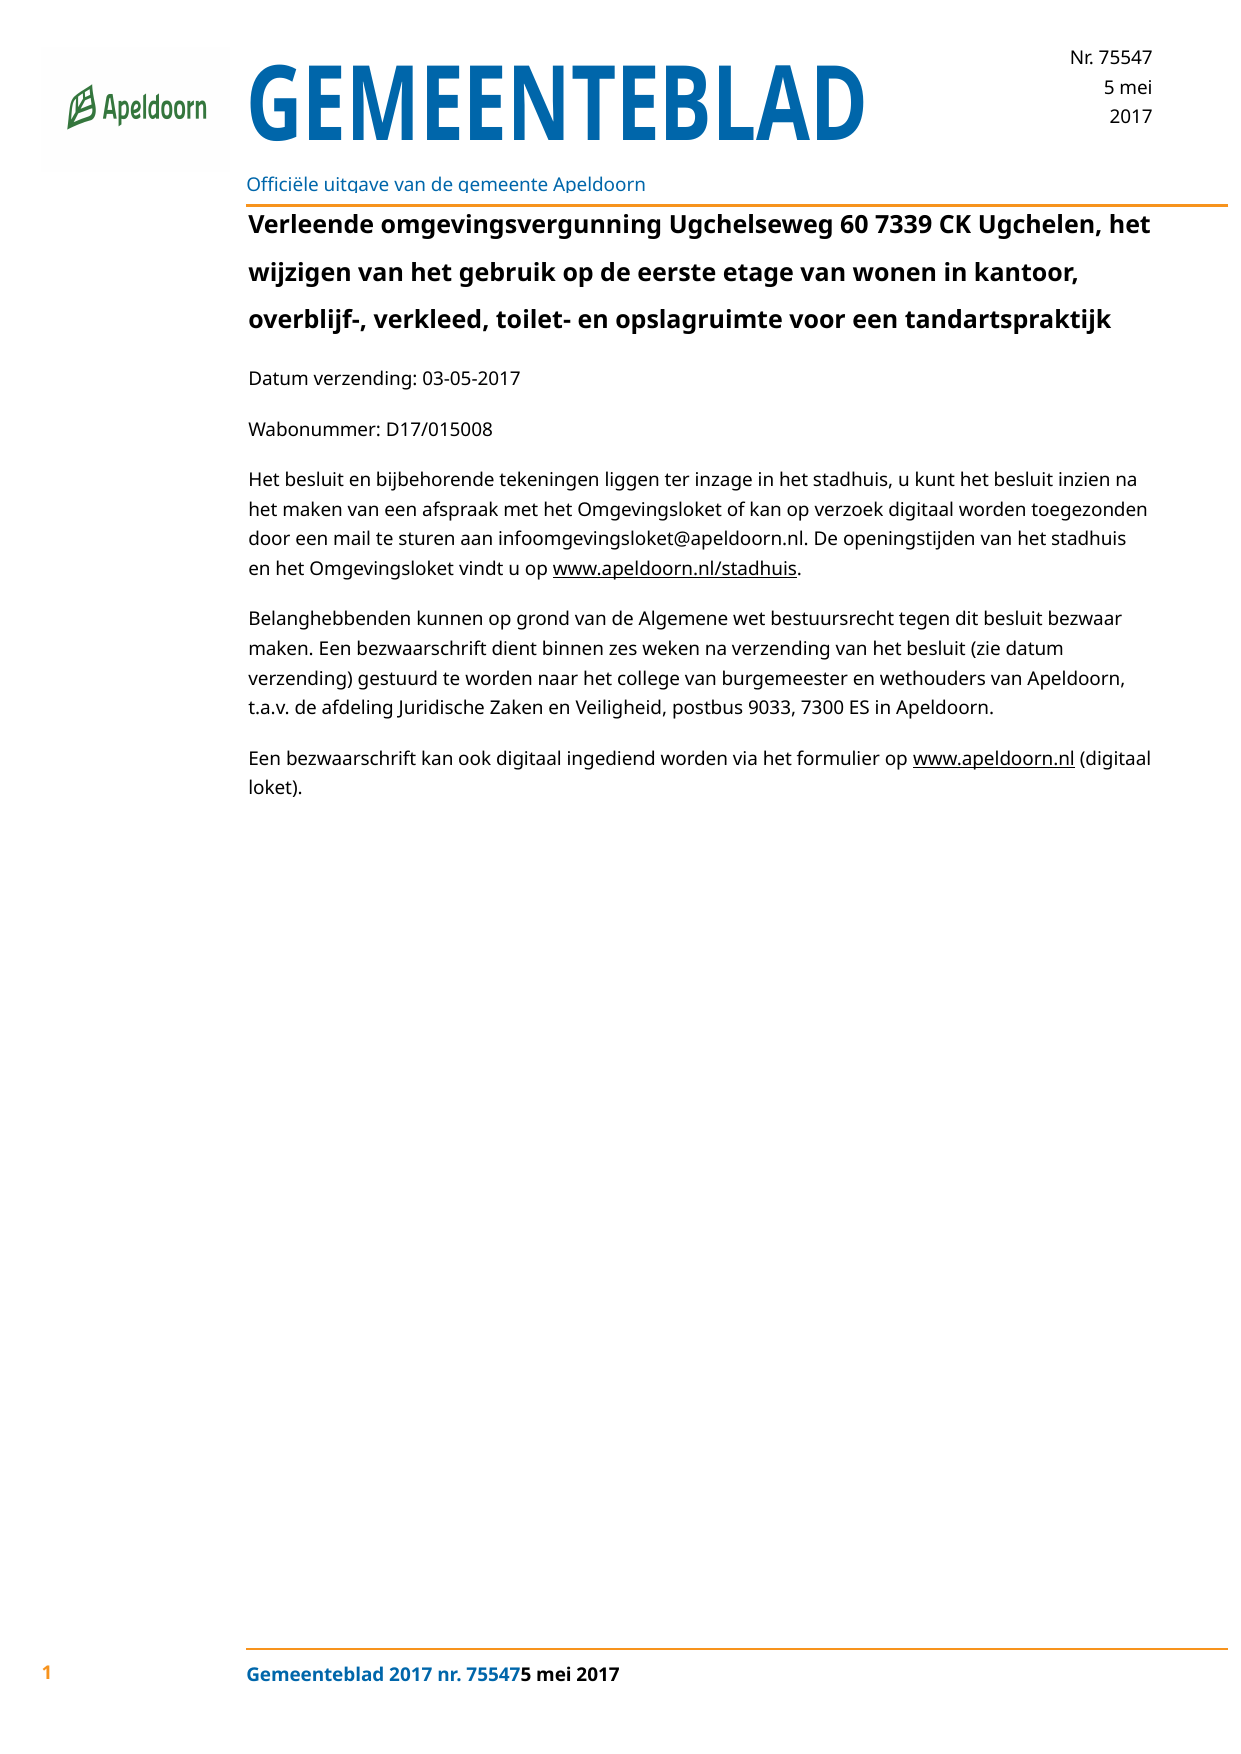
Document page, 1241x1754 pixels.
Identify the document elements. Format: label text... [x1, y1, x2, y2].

text Het besluit en bijbehorende tekeningen liggen ter inzage in het stadhuis, u kunt het besluit inzien na het maken van een afspraak met het Omgevingsloket of kan op verzoek digitaal worden toegezonden door een mail te sturen aan infoomgevingsloket@apeldoorn.nl. De openingstijden van het stadhuis en het Omgevingsloket vindt u op www.apeldoorn.nl/stadhuis. [248, 466, 1152, 581]
text Wabonummer: D17/015008 [248, 416, 1152, 442]
text Datum verzending: 03-05-2017 [248, 366, 1152, 391]
text Een bezwaarschrift kan ook digitaal ingediend worden via het formulier op www.apeldoorn.nl (digitaal loket). [248, 745, 1152, 800]
picture [41, 47, 231, 172]
text Belanghebbenden kunnen op grond van de Algemene wet bestuursrecht tegen dit besluit bezwaar maken. Een bezwaarschrift dient binnen zes weken na verzending van het besluit (zie datum verzending) gestuurd te worden naar het college van burgemeester en wethouders van Apeldoorn, t.a.v. de afdeling Juridische Zaken en Veiligheid, postbus 9033, 7300 ES in Apeldoorn. [248, 606, 1152, 720]
text Verleende omgevingsvergunning Ugchelseweg 60 7339 CK Ugchelen, het wijzigen van het gebruik op de eerste etage van wonen in kantoor, overblijf-, verkleed, toilet- en opslagruimte voor een tandartspraktijk [248, 207, 1152, 336]
